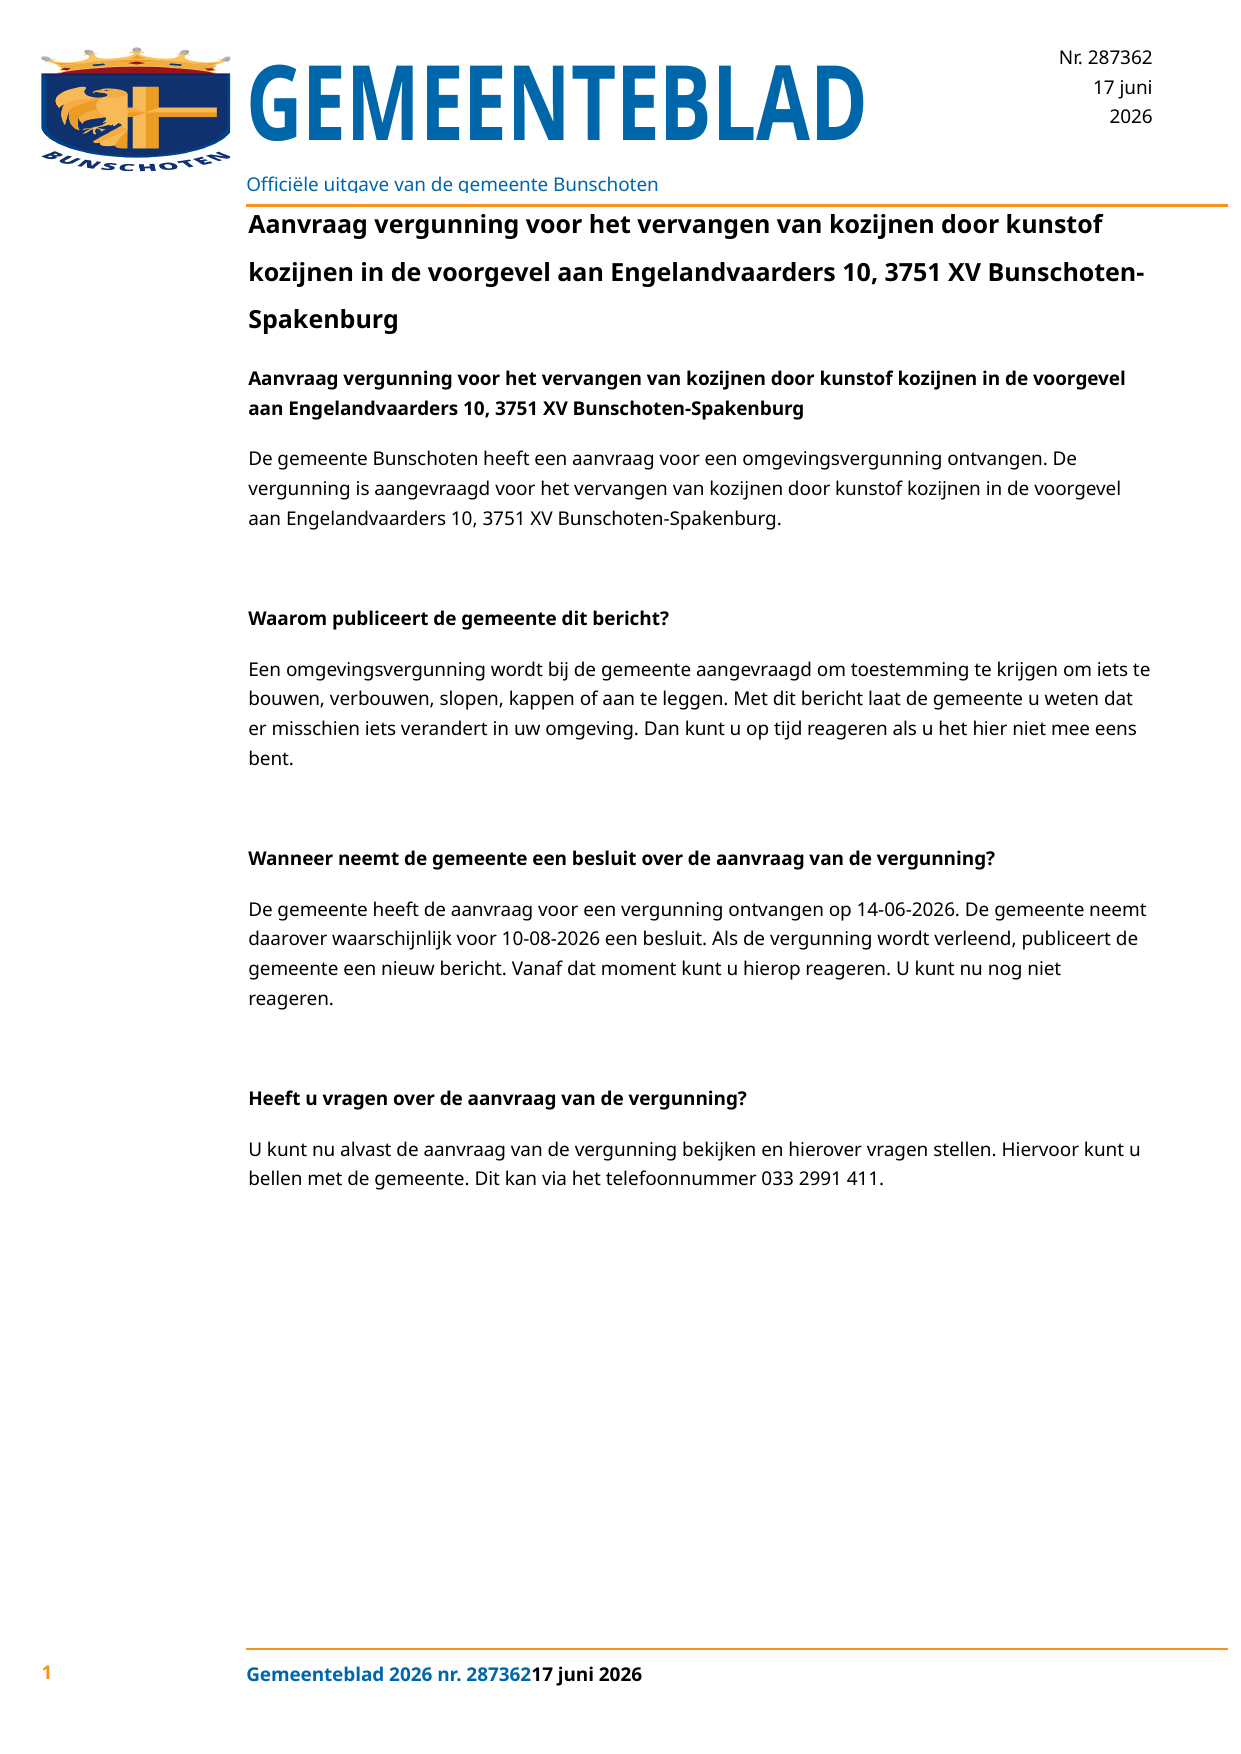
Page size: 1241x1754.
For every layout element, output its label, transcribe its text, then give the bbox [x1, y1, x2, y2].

text Een omgevingsvergunning wordt bij de gemeente aangevraagd om toestemming te krijgen om iets te bouwen, verbouwen, slopen, kappen of aan te leggen. Met dit bericht laat de gemeente u weten dat er misschien iets verandert in uw omgeving. Dan kunt u op tijd reageren als u het hier niet mee eens bent. [248, 656, 1152, 770]
text Wanneer neemt de gemeente een besluit over de aanvraag van de vergunning? [248, 846, 1152, 871]
picture [41, 47, 231, 172]
text Waarom publiceert de gemeente dit bericht? [248, 606, 1152, 631]
text U kunt nu alvast de aanvraag van de vergunning bekijken en hierover vragen stellen. Hiervoor kunt u bellen met de gemeente. Dit kan via het telefoonnummer 033 2991 411. [248, 1136, 1152, 1191]
text Aanvraag vergunning voor het vervangen van kozijnen door kunstof kozijnen in de voorgevel aan Engelandvaarders 10, 3751 XV Bunschoten-Spakenburg [248, 366, 1152, 421]
text De gemeente Bunschoten heeft een aanvraag voor een omgevingsvergunning ontvangen. De vergunning is aangevraagd voor het vervangen van kozijnen door kunstof kozijnen in de voorgevel aan Engelandvaarders 10, 3751 XV Bunschoten-Spakenburg. [248, 446, 1152, 530]
text Heeft u vragen over de aanvraag van de vergunning? [248, 1086, 1152, 1111]
text Aanvraag vergunning voor het vervangen van kozijnen door kunstof kozijnen in de voorgevel aan Engelandvaarders 10, 3751 XV Bunschoten-Spakenburg [248, 207, 1152, 336]
text De gemeente heeft de aanvraag voor een vergunning ontvangen op 14-06-2026. De gemeente neemt daarover waarschijnlijk voor 10-08-2026 een besluit. Als de vergunning wordt verleend, publiceert de gemeente een nieuw bericht. Vanaf dat moment kunt u hierop reageren. U kunt nu nog niet reageren. [248, 896, 1152, 1010]
